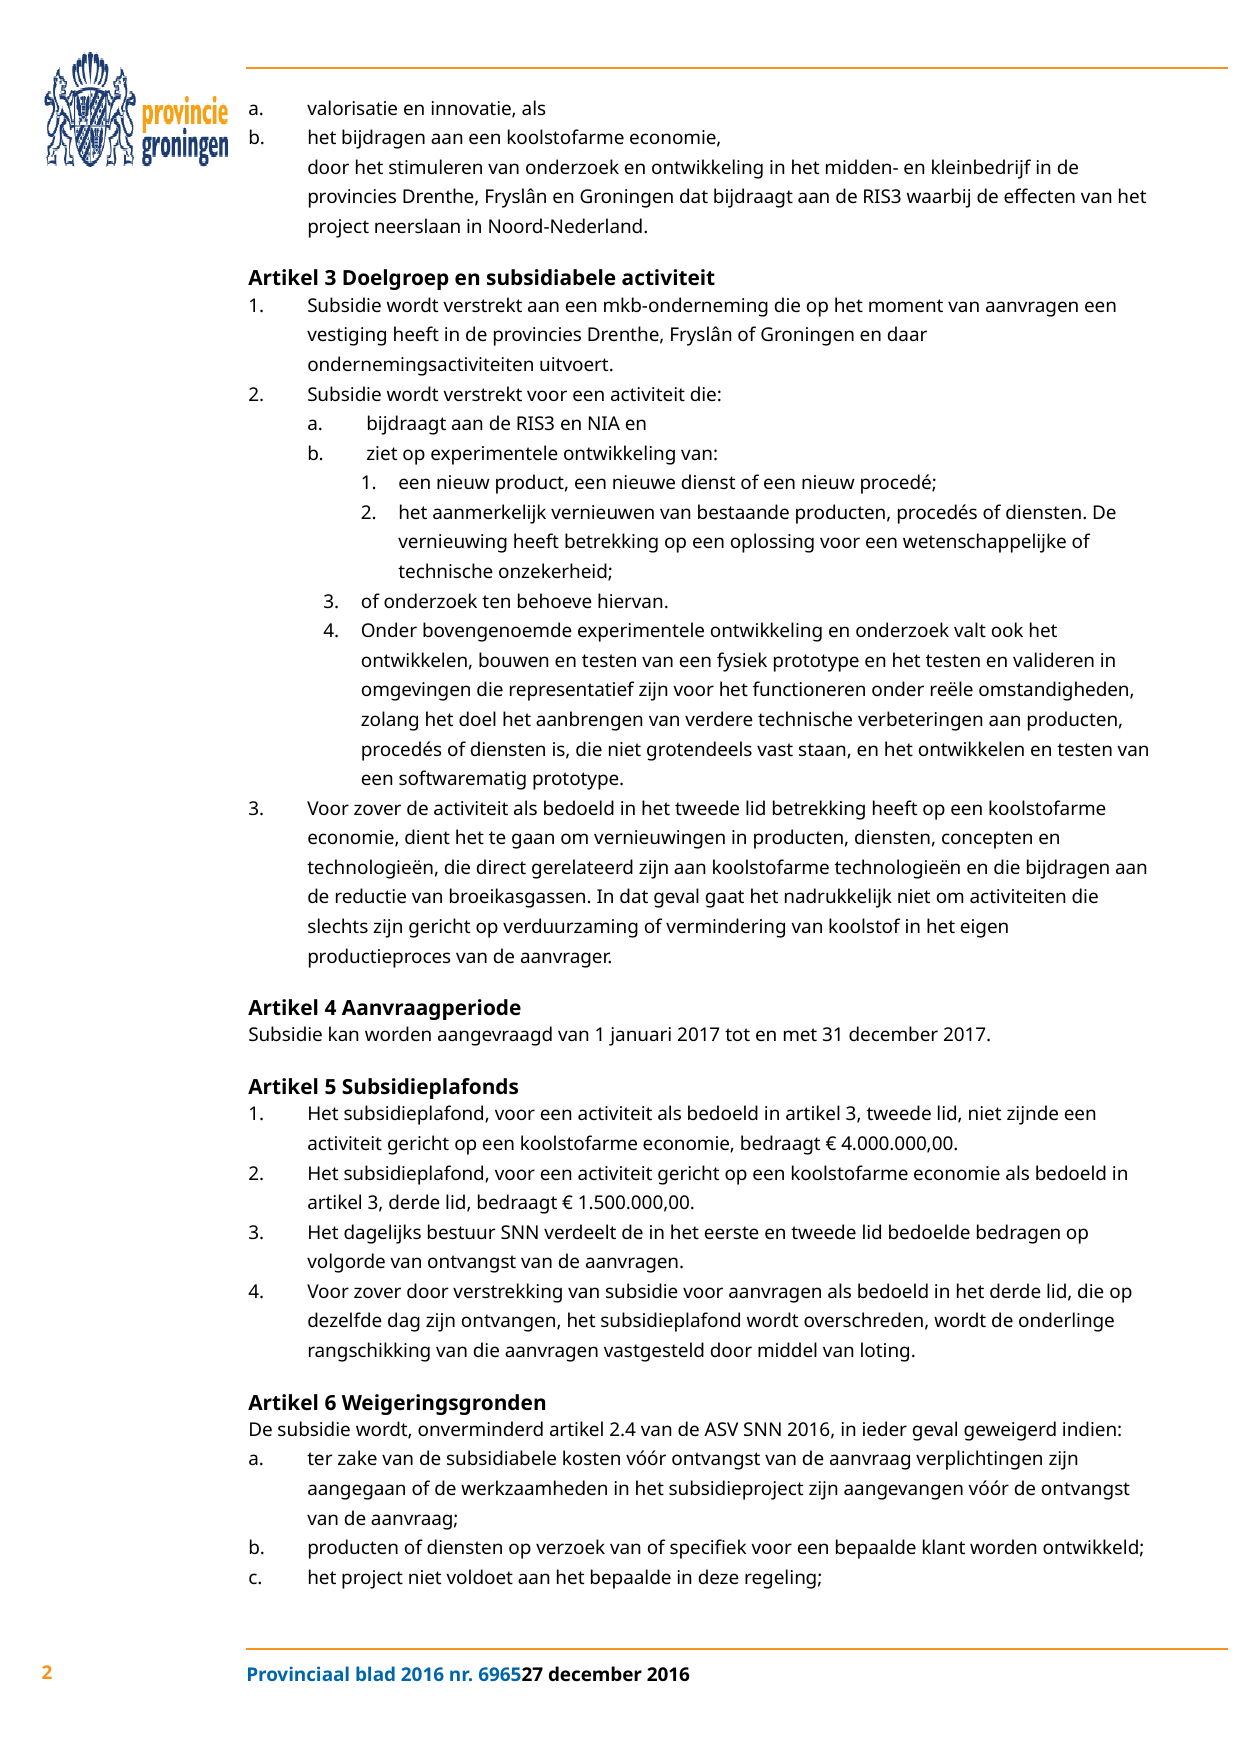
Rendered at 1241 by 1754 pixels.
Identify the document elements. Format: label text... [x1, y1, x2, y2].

list Onder bovengenoemde experimentele ontwikkeling en onderzoek valt ook het ontwikkelen, bouwen en testen van een fysiek prototype en het testen en valideren in omgevingen die representatief zijn voor het functioneren onder reële omstandigheden, zolang het doel het aanbrengen van verdere technische verbeteringen aan producten, procedés of diensten is, die niet grotendeels vast staan, en het ontwikkelen en testen van een softwarematig prototype. [323, 617, 1152, 791]
list Subsidie wordt verstrekt voor een activiteit die: [248, 381, 1152, 406]
list het aanmerkelijk vernieuwen van bestaande producten, procedés of diensten. De vernieuwing heeft betrekking op een oplossing voor een wetenschappelijke of technische onzekerheid; [361, 499, 1152, 584]
list producten of diensten op verzoek van of specifiek voor een bepaalde klant worden ontwikkeld; [248, 1534, 1152, 1560]
picture [41, 47, 231, 172]
list Het dagelijks bestuur SNN verdeelt de in het eerste en tweede lid bedoelde bedragen op volgorde van ontvangst van de aanvragen. [248, 1219, 1152, 1274]
list Het subsidieplafond, voor een activiteit gericht op een koolstofarme economie als bedoeld in artikel 3, derde lid, bedraagt € 1.500.000,00. [248, 1160, 1152, 1215]
list Voor zover de activiteit als bedoeld in het tweede lid betrekking heeft op een koolstofarme economie, dient het te gaan om vernieuwingen in producten, diensten, concepten en technologieën, die direct gerelateerd zijn aan koolstofarme technologieën en die bijdragen aan de reductie van broeikasgassen. In dat geval gaat het nadrukkelijk niet om activiteiten die slechts zijn gericht op verduurzaming of vermindering van koolstof in het eigen productieproces van de aanvrager. [248, 795, 1152, 968]
list een nieuw product, een nieuwe dienst of een nieuw procedé; [361, 469, 1152, 495]
list bijdraagt aan de RIS3 en NIA en [307, 410, 1152, 436]
list Subsidie wordt verstrekt aan een mkb-onderneming die op het moment van aanvragen een vestiging heeft in de provincies Drenthe, Fryslân of Groningen en daar ondernemingsactiviteiten uitvoert. [248, 292, 1152, 377]
list valorisatie en innovatie, als [248, 95, 1152, 121]
list of onderzoek ten behoeve hiervan. [323, 588, 1152, 613]
list Voor zover door verstrekking van subsidie voor aanvragen als bedoeld in het derde lid, die op dezelfde dag zijn ontvangen, het subsidieplafond wordt overschreden, wordt de onderlinge rangschikking van die aanvragen vastgesteld door middel van loting. [248, 1278, 1152, 1363]
list door het stimuleren van onderzoek en ontwikkeling in het midden- en kleinbedrijf in de provincies Drenthe, Fryslân en Groningen dat bijdraagt aan de RIS3 waarbij de effecten van het project neerslaan in Noord-Nederland. [248, 154, 1152, 239]
text Artikel 6 Weigeringsgronden [248, 1388, 1152, 1416]
list het bijdragen aan een koolstofarme economie, [248, 124, 1152, 150]
text De subsidie wordt, onverminderd artikel 2.4 van de ASV SNN 2016, in ieder geval geweigerd indien: [248, 1416, 1152, 1442]
text Artikel 5 Subsidieplafonds [248, 1072, 1152, 1101]
list ter zake van de subsidiabele kosten vóór ontvangst van de aanvraag verplichtingen zijn aangegaan of de werkzaamheden in het subsidieproject zijn aangevangen vóór de ontvangst van de aanvraag; [248, 1446, 1152, 1531]
text Artikel 4 Aanvraagperiode [248, 993, 1152, 1022]
list het project niet voldoet aan het bepaalde in deze regeling; [248, 1564, 1152, 1590]
list Het subsidieplafond, voor een activiteit als bedoeld in artikel 3, tweede lid, niet zijnde een activiteit gericht op een koolstofarme economie, bedraagt € 4.000.000,00. [248, 1101, 1152, 1156]
text Subsidie kan worden aangevraagd van 1 januari 2017 tot en met 31 december 2017. [248, 1022, 1152, 1047]
list ziet op experimentele ontwikkeling van: [307, 440, 1152, 466]
text Artikel 3 Doelgroep en subsidiabele activiteit [248, 263, 1152, 292]
